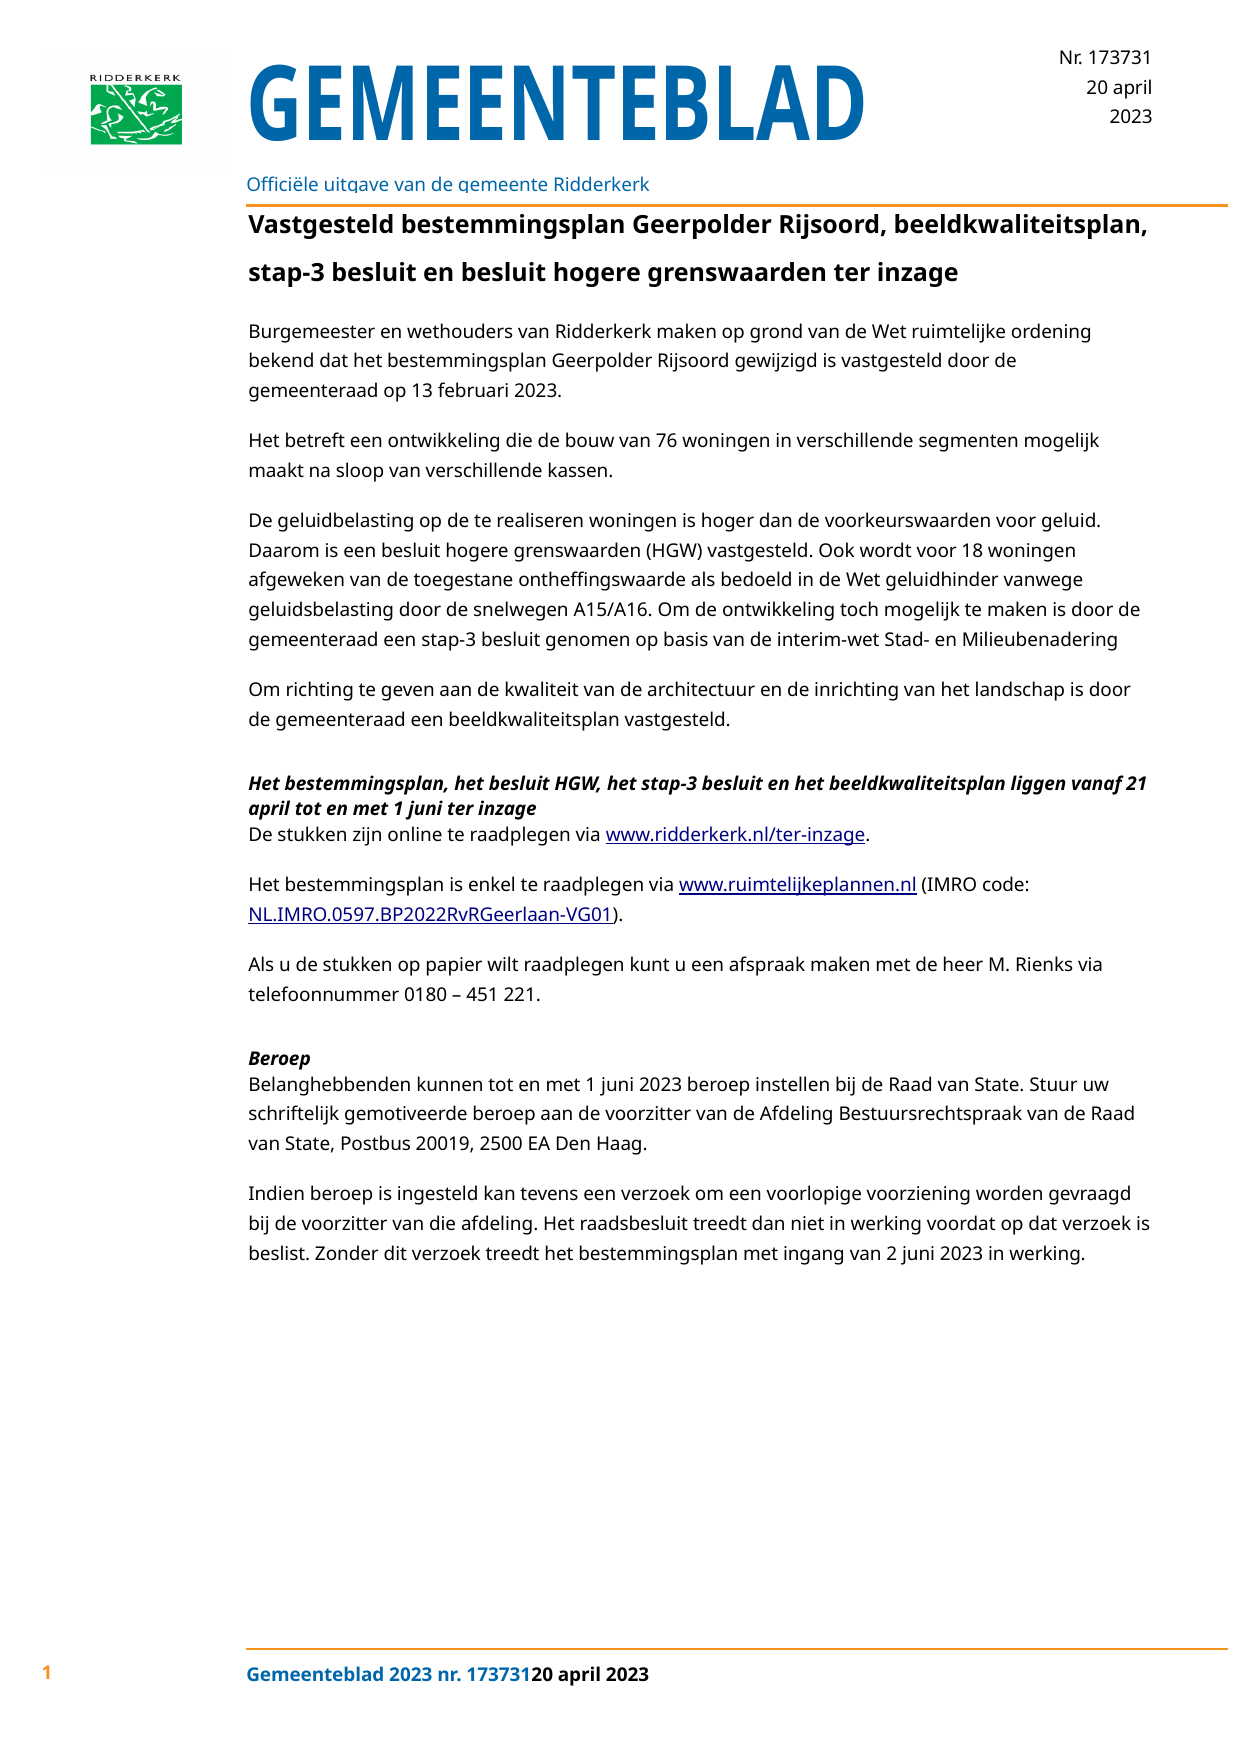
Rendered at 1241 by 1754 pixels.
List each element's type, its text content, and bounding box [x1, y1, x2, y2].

text Burgemeester en wethouders van Ridderkerk maken op grond van de Wet ruimtelijke ordening bekend dat het bestemmingsplan Geerpolder Rijsoord gewijzigd is vastgesteld door de gemeenteraad op 13 februari 2023. [248, 318, 1152, 403]
text Indien beroep is ingesteld kan tevens een verzoek om een voorlopige voorziening worden gevraagd bij de voorzitter van die afdeling. Het raadsbesluit treedt dan niet in werking voordat op dat verzoek is beslist. Zonder dit verzoek treedt het bestemmingsplan met ingang van 2 juni 2023 in werking. [248, 1181, 1152, 1265]
text Beroep [248, 1045, 1152, 1071]
text Het bestemmingsplan is enkel te raadplegen via www.ruimtelijkeplannen.nl (IMRO code: NL.IMRO.0597.BP2022RvRGeerlaan-VG01). [248, 872, 1152, 927]
text Belanghebbenden kunnen tot en met 1 juni 2023 beroep instellen bij de Raad van State. Stuur uw schriftelijk gemotiveerde beroep aan de voorzitter van de Afdeling Bestuursrechtspraak van de Raad van State, Postbus 20019, 2500 EA Den Haag. [248, 1071, 1152, 1156]
text De stukken zijn online te raadplegen via www.ridderkerk.nl/ter-inzage. [248, 821, 1152, 847]
text Het betreft een ontwikkeling die de bouw van 76 woningen in verschillende segmenten mogelijk maakt na sloop van verschillende kassen. [248, 427, 1152, 483]
text De geluidbelasting op de te realiseren woningen is hoger dan de voorkeurswaarden voor geluid. Daarom is een besluit hogere grenswaarden (HGW) vastgesteld. Ook wordt voor 18 woningen afgeweken van de toegestane ontheffingswaarde als bedoeld in de Wet geluidhinder vanwege geluidsbelasting door de snelwegen A15/A16. Om de ontwikkeling toch mogelijk te maken is door de gemeenteraad een stap-3 besluit genomen op basis van de interim-wet Stad- en Milieubenadering [248, 507, 1152, 652]
text Als u de stukken op papier wilt raadplegen kunt u een afspraak maken met de heer M. Rienks via telefoonnummer 0180 – 451 221. [248, 952, 1152, 1007]
text Het bestemmingsplan, het besluit HGW, het stap-3 besluit en het beeldkwaliteitsplan liggen vanaf 21 april tot en met 1 juni ter inzage [248, 770, 1152, 821]
picture [41, 47, 231, 172]
text Om richting te geven aan de kwaliteit van de architectuur en de inrichting van het landschap is door de gemeenteraad een beeldkwaliteitsplan vastgesteld. [248, 676, 1152, 732]
text Vastgesteld bestemmingsplan Geerpolder Rijsoord, beeldkwaliteitsplan, stap-3 besluit en besluit hogere grenswaarden ter inzage [248, 207, 1152, 288]
